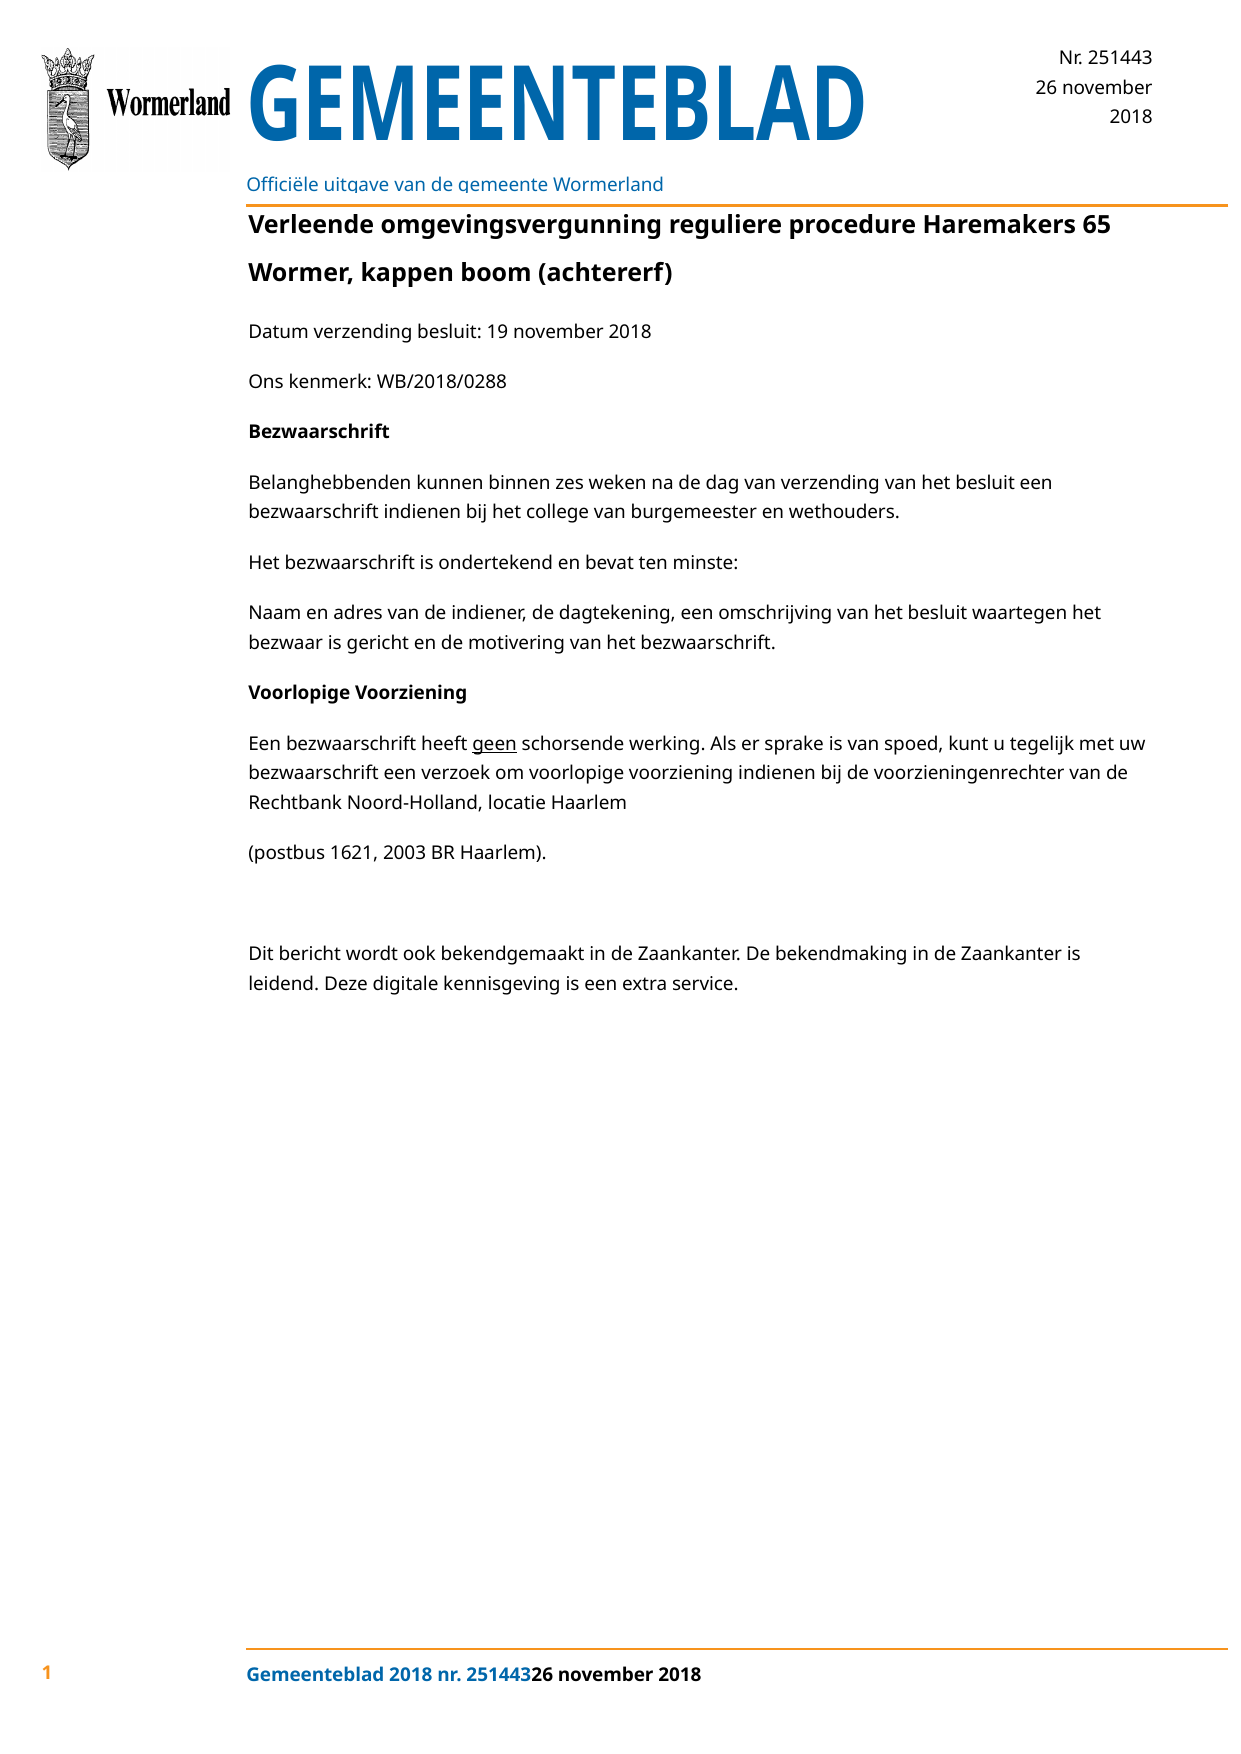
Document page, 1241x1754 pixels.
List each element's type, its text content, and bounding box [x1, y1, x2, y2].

text Een bezwaarschrift heeft geen schorsende werking. Als er sprake is van spoed, kunt u tegelijk met uw bezwaarschrift een verzoek om voorlopige voorziening indienen bij de voorzieningenrechter van de Rechtbank Noord-Holland, locatie Haarlem [248, 730, 1152, 815]
text Datum verzending besluit: 19 november 2018 [248, 318, 1152, 344]
text Naam en adres van de indiener, de dagtekening, een omschrijving van het besluit waartegen het bezwaar is gericht en de motivering van het bezwaarschrift. [248, 599, 1152, 655]
text Het bezwaarschrift is ondertekend en bevat ten minste: [248, 549, 1152, 575]
picture [41, 47, 231, 172]
text Bezwaarschrift [248, 419, 1152, 444]
text Dit bericht wordt ook bekendgemaakt in de Zaankanter. De bekendmaking in de Zaankanter is leidend. Deze digitale kennisgeving is een extra service. [248, 940, 1152, 996]
text Voorlopige Voorziening [248, 679, 1152, 705]
text Verleende omgevingsvergunning reguliere procedure Haremakers 65 Wormer, kappen boom (achtererf) [248, 207, 1152, 288]
text (postbus 1621, 2003 BR Haarlem). [248, 839, 1152, 865]
text Ons kenmerk: WB/2018/0288 [248, 368, 1152, 394]
text Belanghebbenden kunnen binnen zes weken na de dag van verzending van het besluit een bezwaarschrift indienen bij het college van burgemeester en wethouders. [248, 469, 1152, 524]
